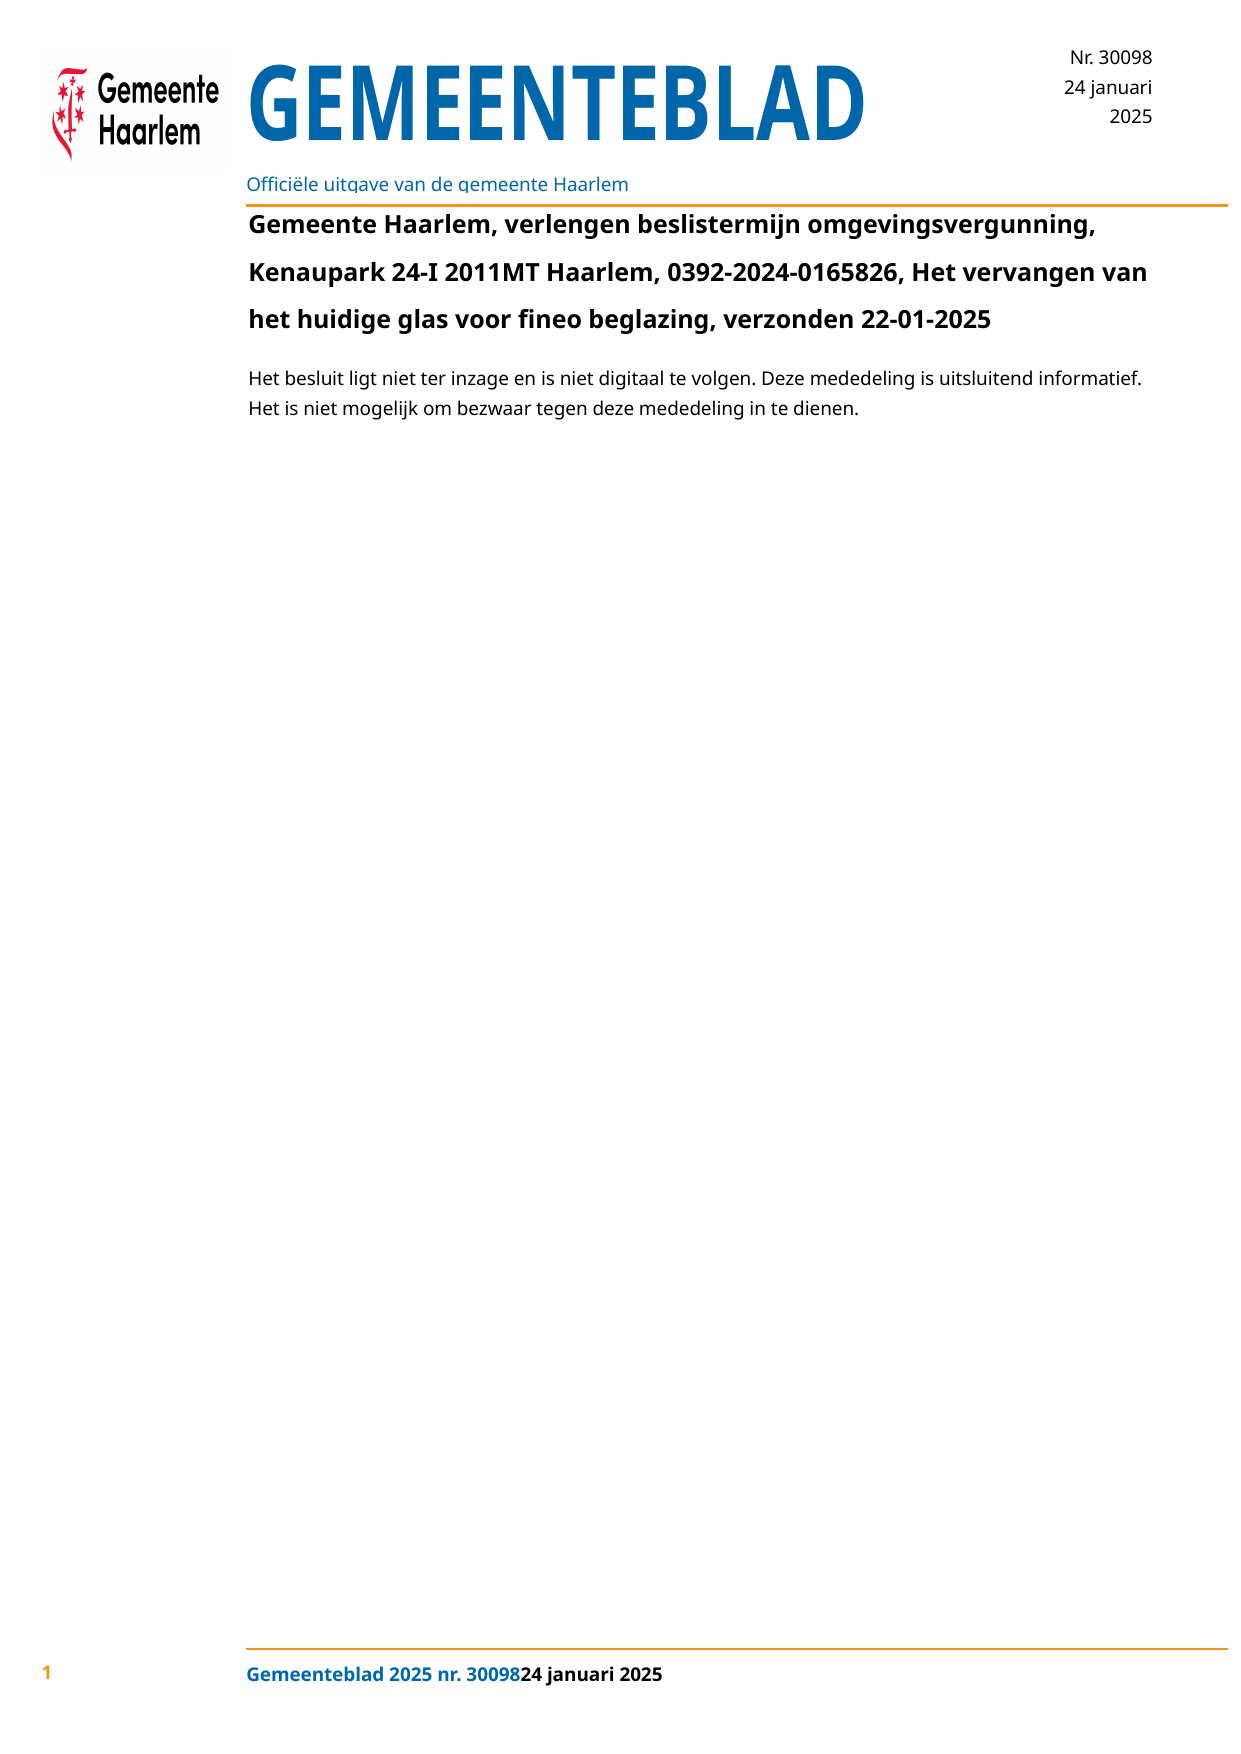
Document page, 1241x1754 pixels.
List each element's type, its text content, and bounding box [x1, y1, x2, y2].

picture [41, 47, 231, 172]
text Het besluit ligt niet ter inzage en is niet digitaal te volgen. Deze mededeling is uitsluitend informatief. Het is niet mogelijk om bezwaar tegen deze mededeling in te dienen. [248, 366, 1152, 421]
text Gemeente Haarlem, verlengen beslistermijn omgevingsvergunning, Kenaupark 24-I 2011MT Haarlem, 0392-2024-0165826, Het vervangen van het huidige glas voor fineo beglazing, verzonden 22-01-2025 [248, 207, 1152, 336]
